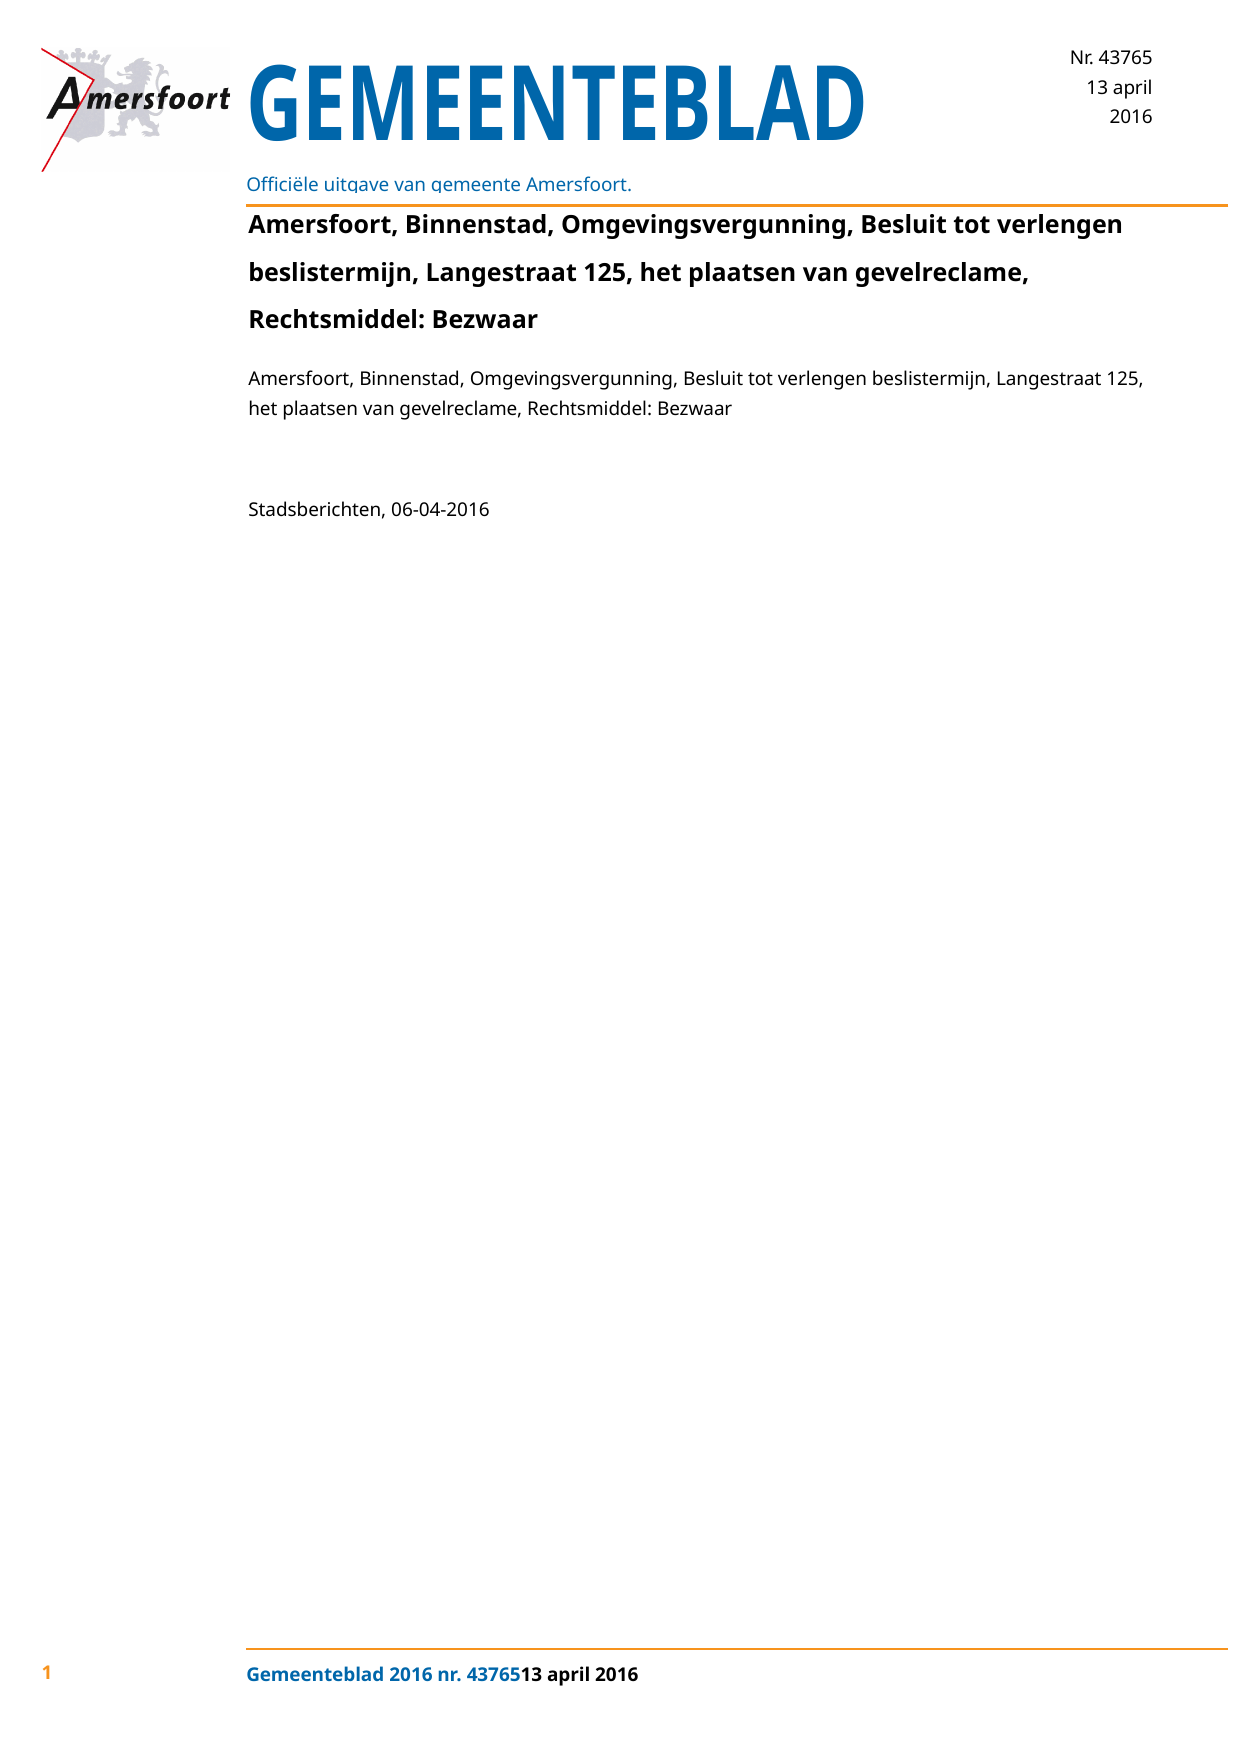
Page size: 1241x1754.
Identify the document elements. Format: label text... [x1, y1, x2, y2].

picture [41, 47, 231, 172]
text Stadsberichten, 06-04-2016 [248, 496, 1152, 522]
text Amersfoort, Binnenstad, Omgevingsvergunning, Besluit tot verlengen beslistermijn, Langestraat 125, het plaatsen van gevelreclame, Rechtsmiddel: Bezwaar [248, 366, 1152, 421]
text Amersfoort, Binnenstad, Omgevingsvergunning, Besluit tot verlengen beslistermijn, Langestraat 125, het plaatsen van gevelreclame, Rechtsmiddel: Bezwaar [248, 207, 1152, 336]
